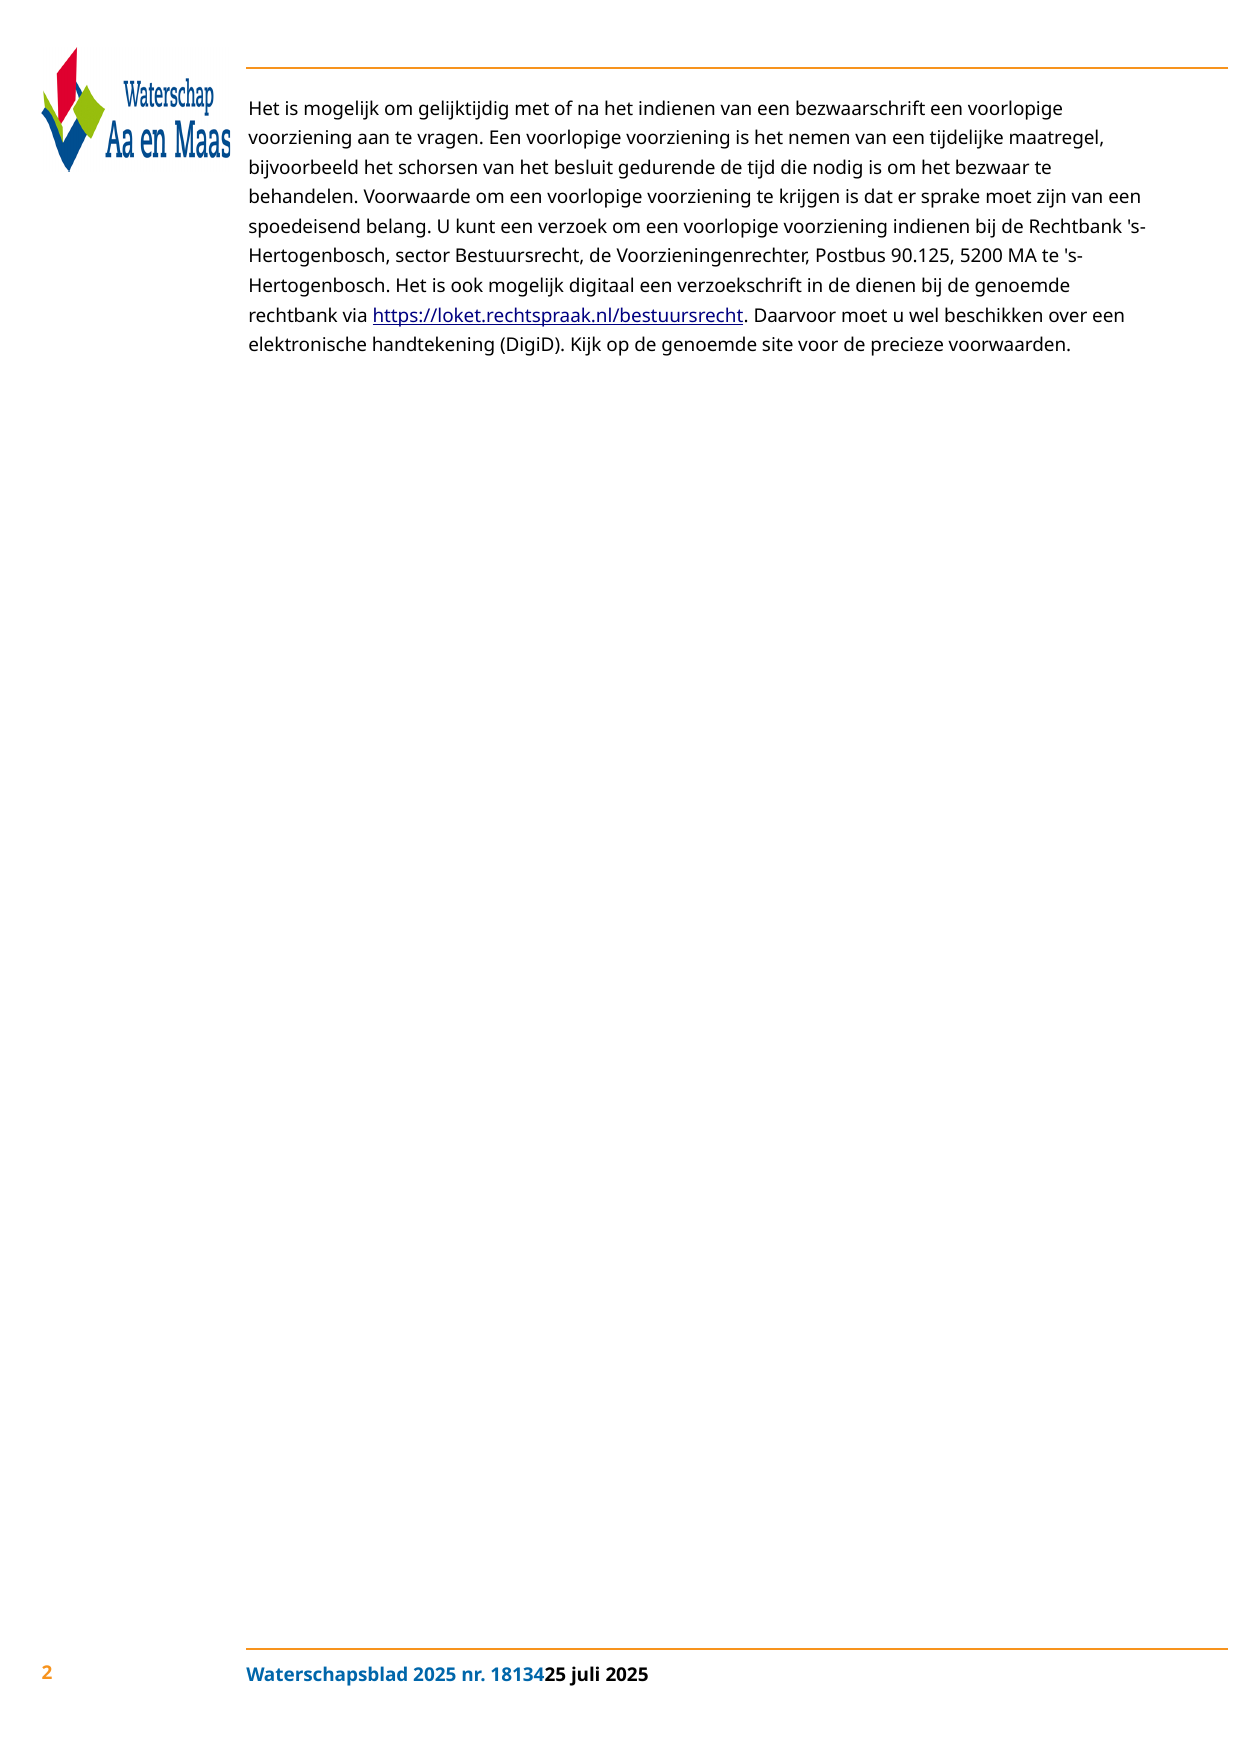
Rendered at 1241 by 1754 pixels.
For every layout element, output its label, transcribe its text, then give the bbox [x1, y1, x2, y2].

picture [41, 47, 231, 172]
text Het is mogelijk om gelijktijdig met of na het indienen van een bezwaarschrift een voorlopige voorziening aan te vragen. Een voorlopige voorziening is het nemen van een tijdelijke maatregel, bijvoorbeeld het schorsen van het besluit gedurende de tijd die nodig is om het bezwaar te behandelen. Voorwaarde om een voorlopige voorziening te krijgen is dat er sprake moet zijn van een spoedeisend belang. U kunt een verzoek om een voorlopige voorziening indienen bij de Rechtbank 's-Hertogenbosch, sector Bestuursrecht, de Voorzieningenrechter, Postbus 90.125, 5200 MA te 's-Hertogenbosch. Het is ook mogelijk digitaal een verzoekschrift in de dienen bij de genoemde rechtbank via https://loket.rechtspraak.nl/bestuursrecht. Daarvoor moet u wel beschikken over een elektronische handtekening (DigiD). Kijk op de genoemde site voor de precieze voorwaarden. [248, 95, 1152, 357]
